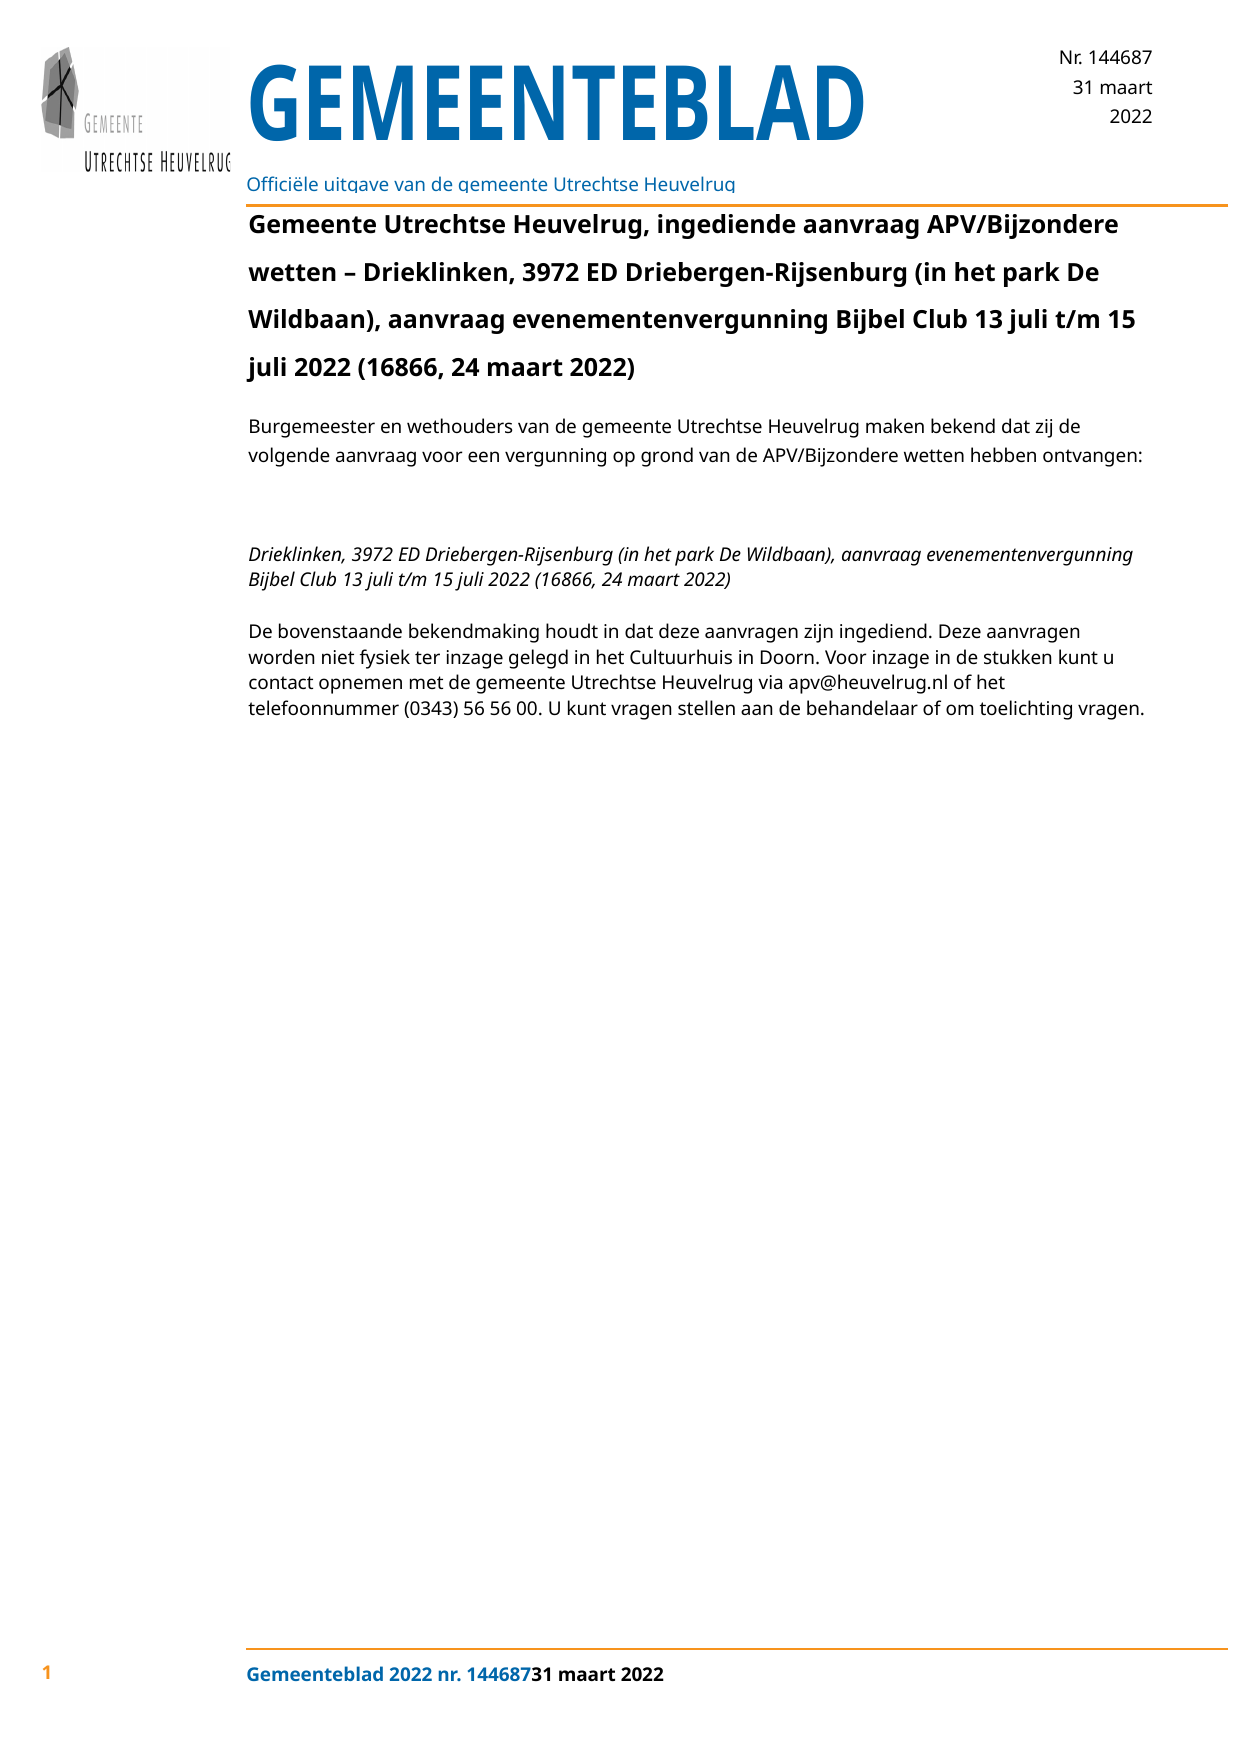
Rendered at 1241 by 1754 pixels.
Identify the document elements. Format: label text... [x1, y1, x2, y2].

picture [41, 47, 231, 172]
text De bovenstaande bekendmaking houdt in dat deze aanvragen zijn ingediend. Deze aanvragen worden niet fysiek ter inzage gelegd in het Cultuurhuis in Doorn. Voor inzage in de stukken kunt u contact opnemen met de gemeente Utrechtse Heuvelrug via apv@heuvelrug.nl of het telefoonnummer (0343) 56 56 00. U kunt vragen stellen aan de behandelaar of om toelichting vragen. [248, 618, 1152, 721]
text Gemeente Utrechtse Heuvelrug, ingediende aanvraag APV/Bijzondere wetten – Drieklinken, 3972 ED Driebergen-Rijsenburg (in het park De Wildbaan), aanvraag evenementenvergunning Bijbel Club 13 juli t/m 15 juli 2022 (16866, 24 maart 2022) [248, 207, 1152, 384]
text Burgemeester en wethouders van de gemeente Utrechtse Heuvelrug maken bekend dat zij de volgende aanvraag voor een vergunning op grond van de APV/Bijzondere wetten hebben ontvangen: [248, 413, 1152, 468]
text Drieklinken, 3972 ED Driebergen-Rijsenburg (in het park De Wildbaan), aanvraag evenementenvergunning Bijbel Club 13 juli t/m 15 juli 2022 (16866, 24 maart 2022) [248, 541, 1152, 592]
